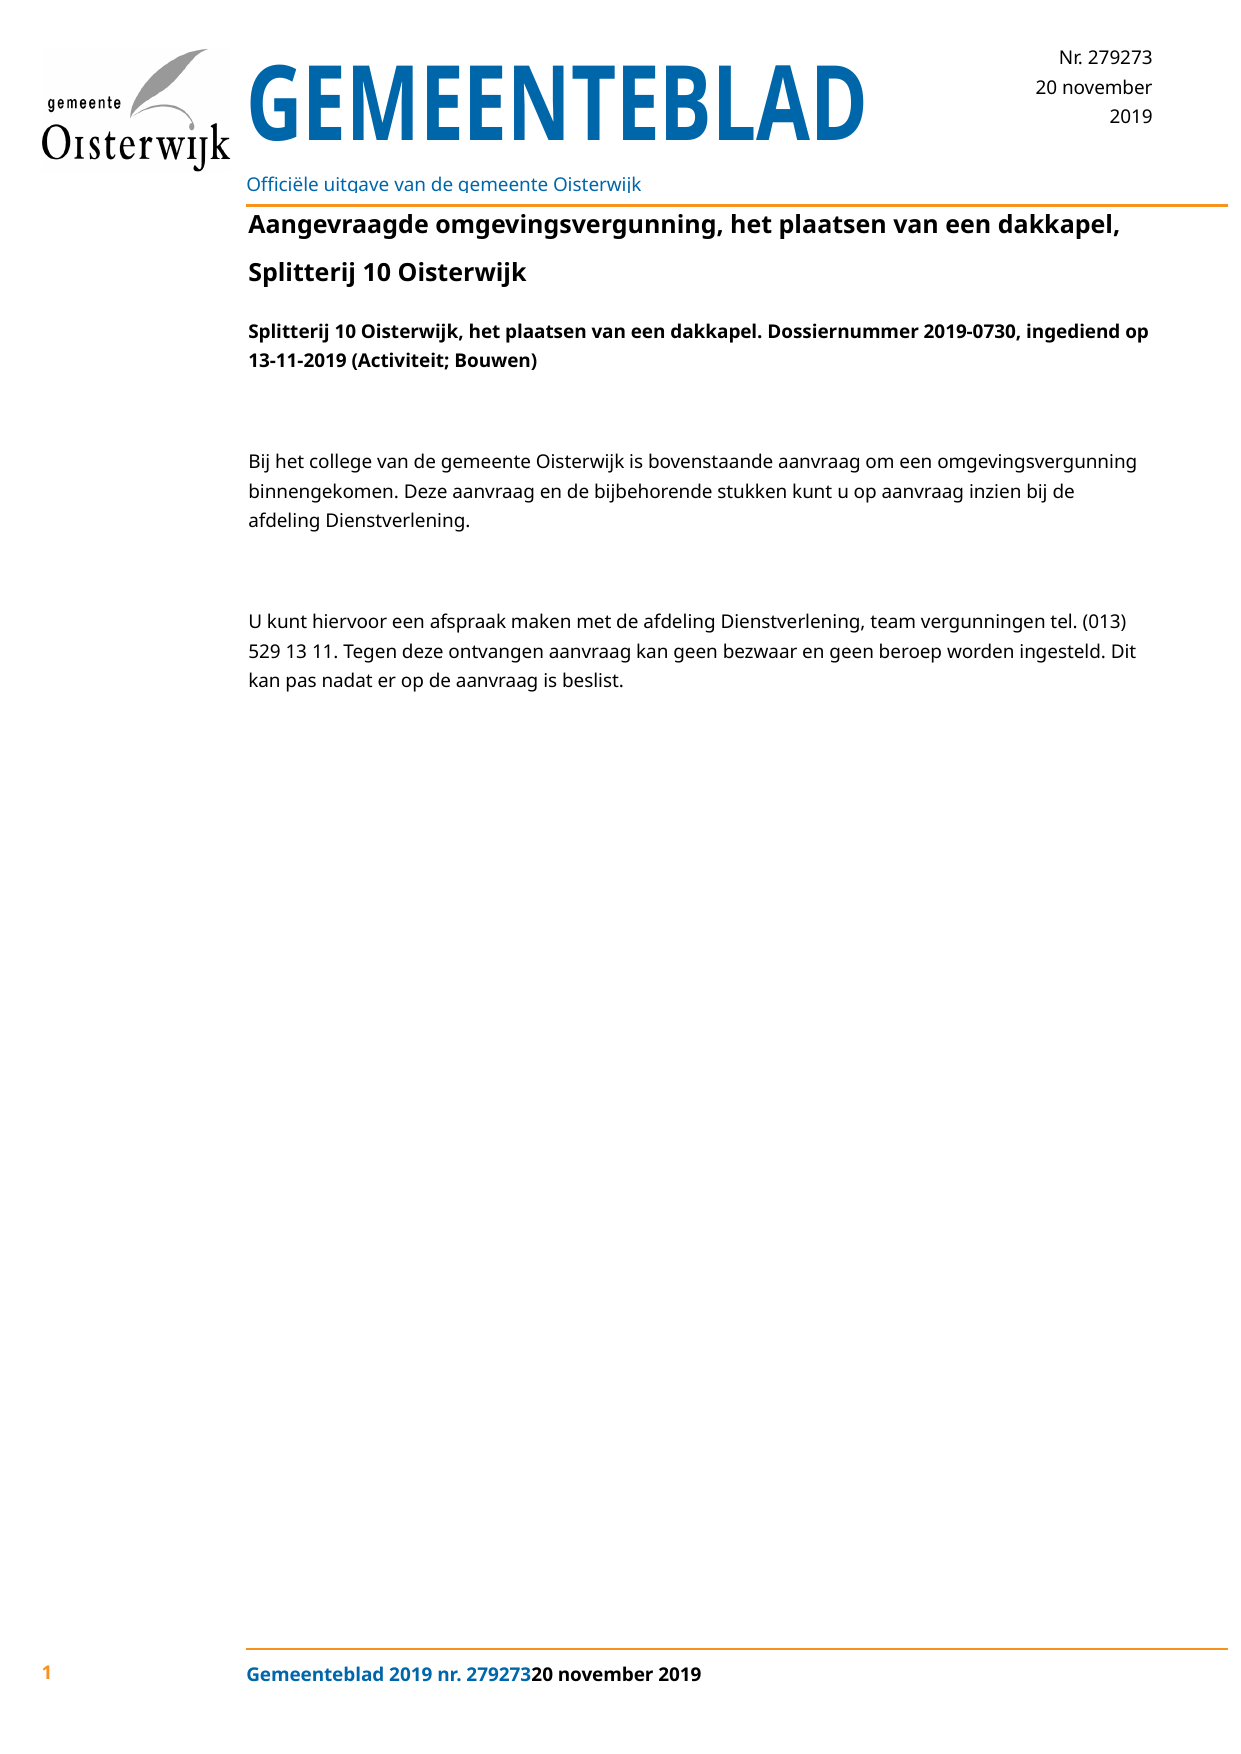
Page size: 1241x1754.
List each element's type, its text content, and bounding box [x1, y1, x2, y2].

text Bij het college van de gemeente Oisterwijk is bovenstaande aanvraag om een omgevingsvergunning binnengekomen. Deze aanvraag en de bijbehorende stukken kunt u op aanvraag inzien bij de afdeling Dienstverlening. [248, 448, 1152, 533]
text Splitterij 10 Oisterwijk, het plaatsen van een dakkapel. Dossiernummer 2019-0730, ingediend op 13-11-2019 (Activiteit; Bouwen) [248, 318, 1152, 373]
text U kunt hiervoor een afspraak maken met de afdeling Dienstverlening, team vergunningen tel. (013) 529 13 11. Tegen deze ontvangen aanvraag kan geen bezwaar en geen beroep worden ingesteld. Dit kan pas nadat er op de aanvraag is beslist. [248, 608, 1152, 693]
text Aangevraagde omgevingsvergunning, het plaatsen van een dakkapel, Splitterij 10 Oisterwijk [248, 207, 1152, 288]
picture [41, 47, 231, 172]
